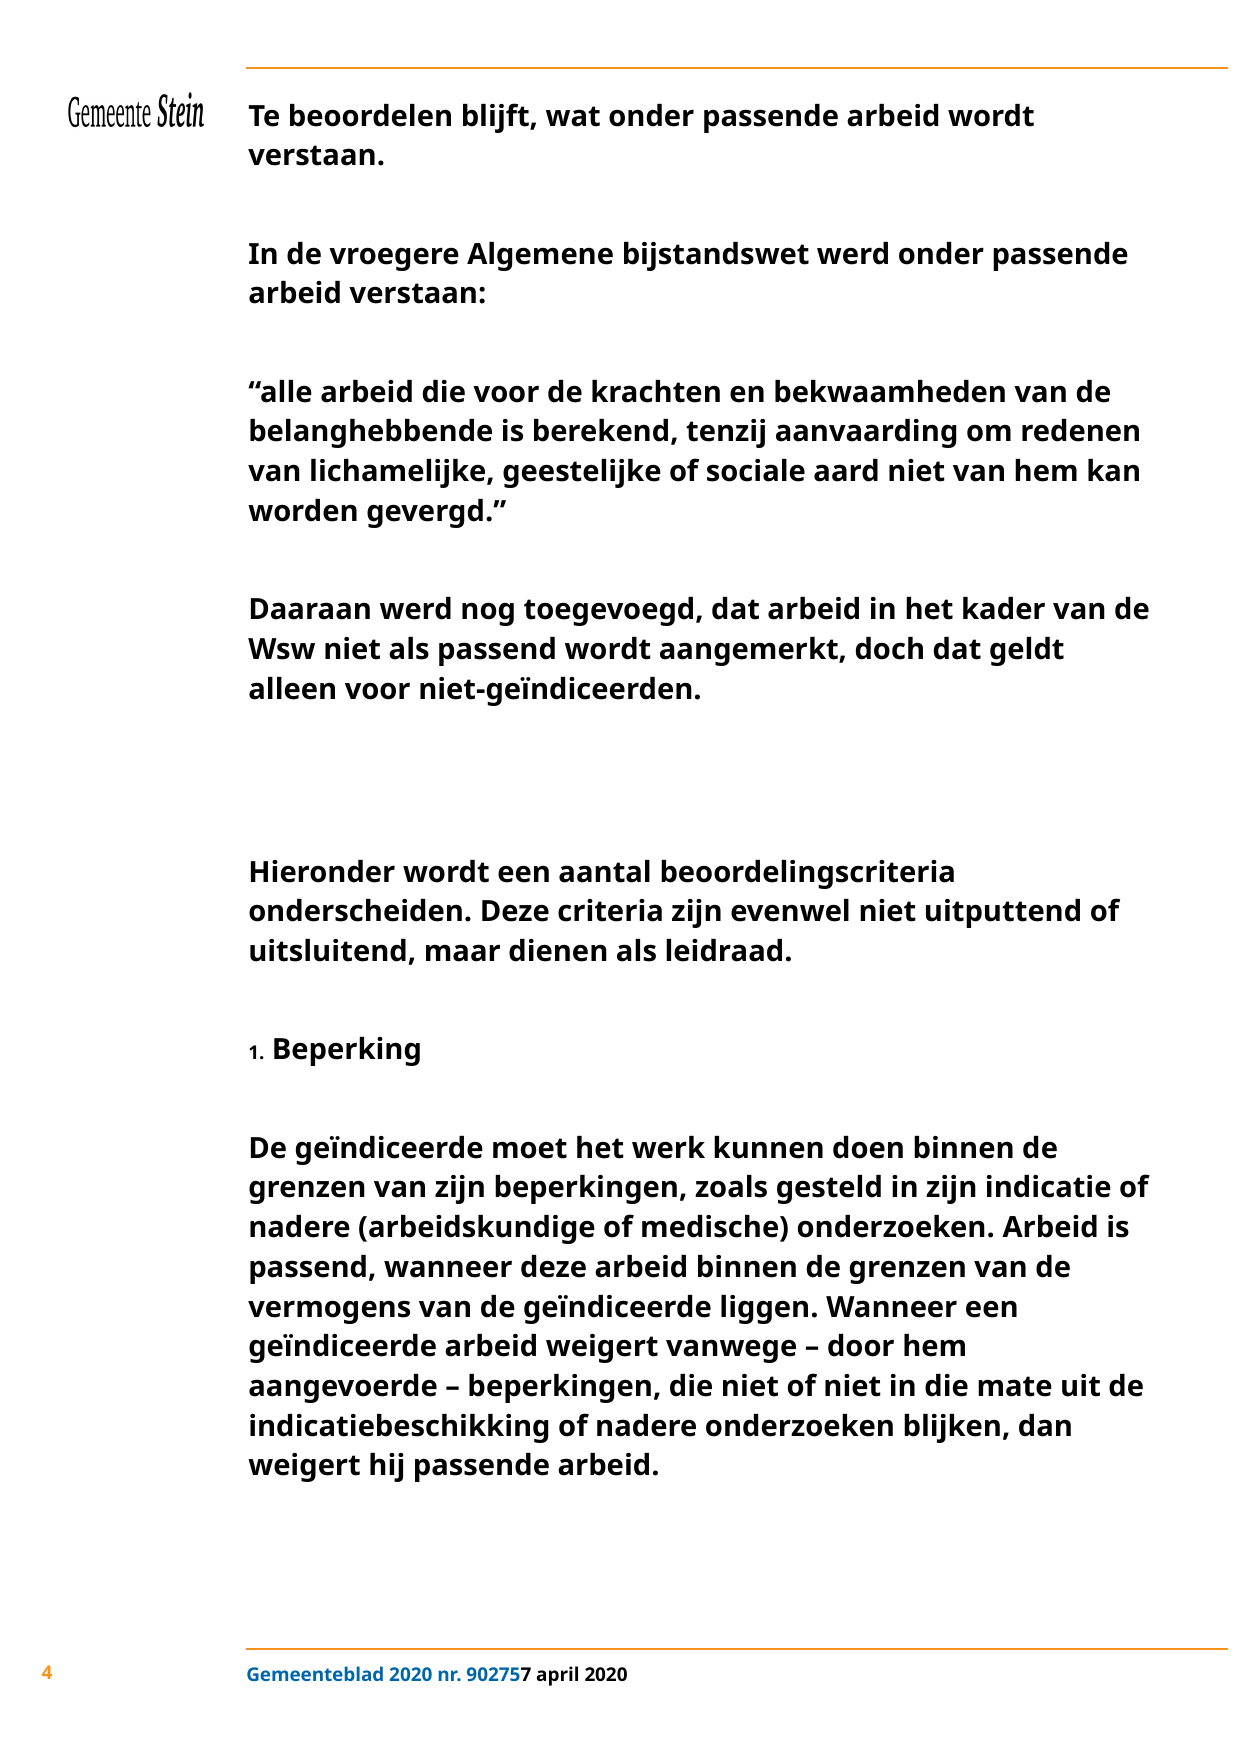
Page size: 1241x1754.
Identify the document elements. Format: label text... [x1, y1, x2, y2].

text 1. Beperking [248, 1029, 1152, 1068]
text Te beoordelen blijft, wat onder passende arbeid wordt verstaan. [248, 95, 1152, 174]
text Hieronder wordt een aantal beoordelingscriteria onderscheiden. Deze criteria zijn evenwel niet uitputtend of uitsluitend, maar dienen als leidraad. [248, 851, 1152, 970]
text De geïndiceerde moet het werk kunnen doen binnen de grenzen van zijn beperkingen, zoals gesteld in zijn indicatie of nadere (arbeidskundige of medische) onderzoeken. Arbeid is passend, wanneer deze arbeid binnen de grenzen van de vermogens van de geïndiceerde liggen. Wanneer een geïndiceerde arbeid weigert vanwege – door hem aangevoerde – beperkingen, die niet of niet in die mate uit de indicatiebeschikking of nadere onderzoeken blijken, dan weigert hij passende arbeid. [248, 1127, 1152, 1484]
text Daaraan werd nog toegevoegd, dat arbeid in het kader van de Wsw niet als passend wordt aangemerkt, doch dat geldt alleen voor niet-geïndiceerden. [248, 588, 1152, 708]
picture [41, 47, 231, 172]
text In de vroegere Algemene bijstandswet werd onder passende arbeid verstaan: [248, 233, 1152, 312]
text “alle arbeid die voor de krachten en bekwaamheden van de belanghebbende is berekend, tenzij aanvaarding om redenen van lichamelijke, geestelijke of sociale aard niet van hem kan worden gevergd.” [248, 371, 1152, 530]
